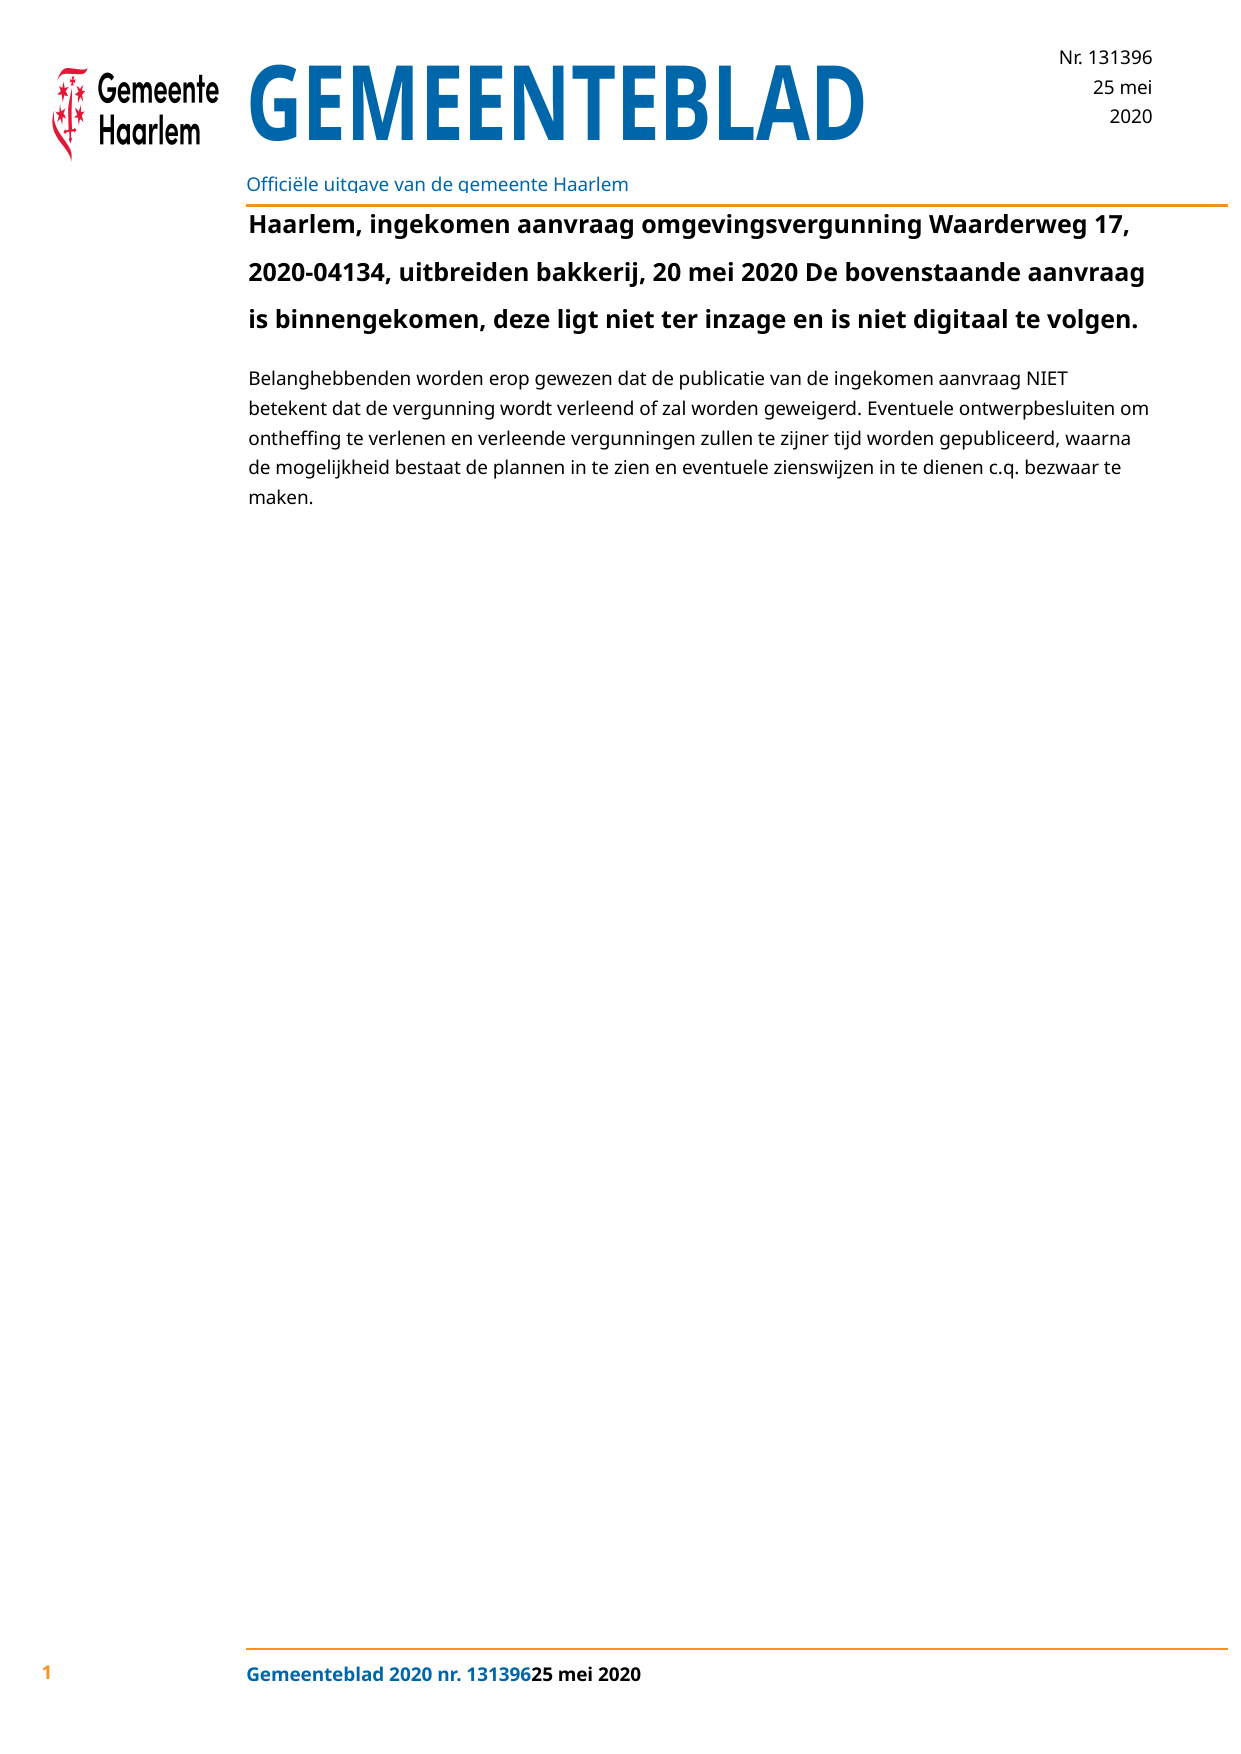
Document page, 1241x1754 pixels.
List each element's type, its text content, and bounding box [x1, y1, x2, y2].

text Haarlem, ingekomen aanvraag omgevingsvergunning Waarderweg 17, 2020-04134, uitbreiden bakkerij, 20 mei 2020 De bovenstaande aanvraag is binnengekomen, deze ligt niet ter inzage en is niet digitaal te volgen. [248, 207, 1152, 336]
picture [41, 47, 231, 172]
text Belanghebbenden worden erop gewezen dat de publicatie van de ingekomen aanvraag NIET betekent dat de vergunning wordt verleend of zal worden geweigerd. Eventuele ontwerpbesluiten om ontheffing te verlenen en verleende vergunningen zullen te zijner tijd worden gepubliceerd, waarna de mogelijkheid bestaat de plannen in te zien en eventuele zienswijzen in te dienen c.q. bezwaar te maken. [248, 366, 1152, 509]
